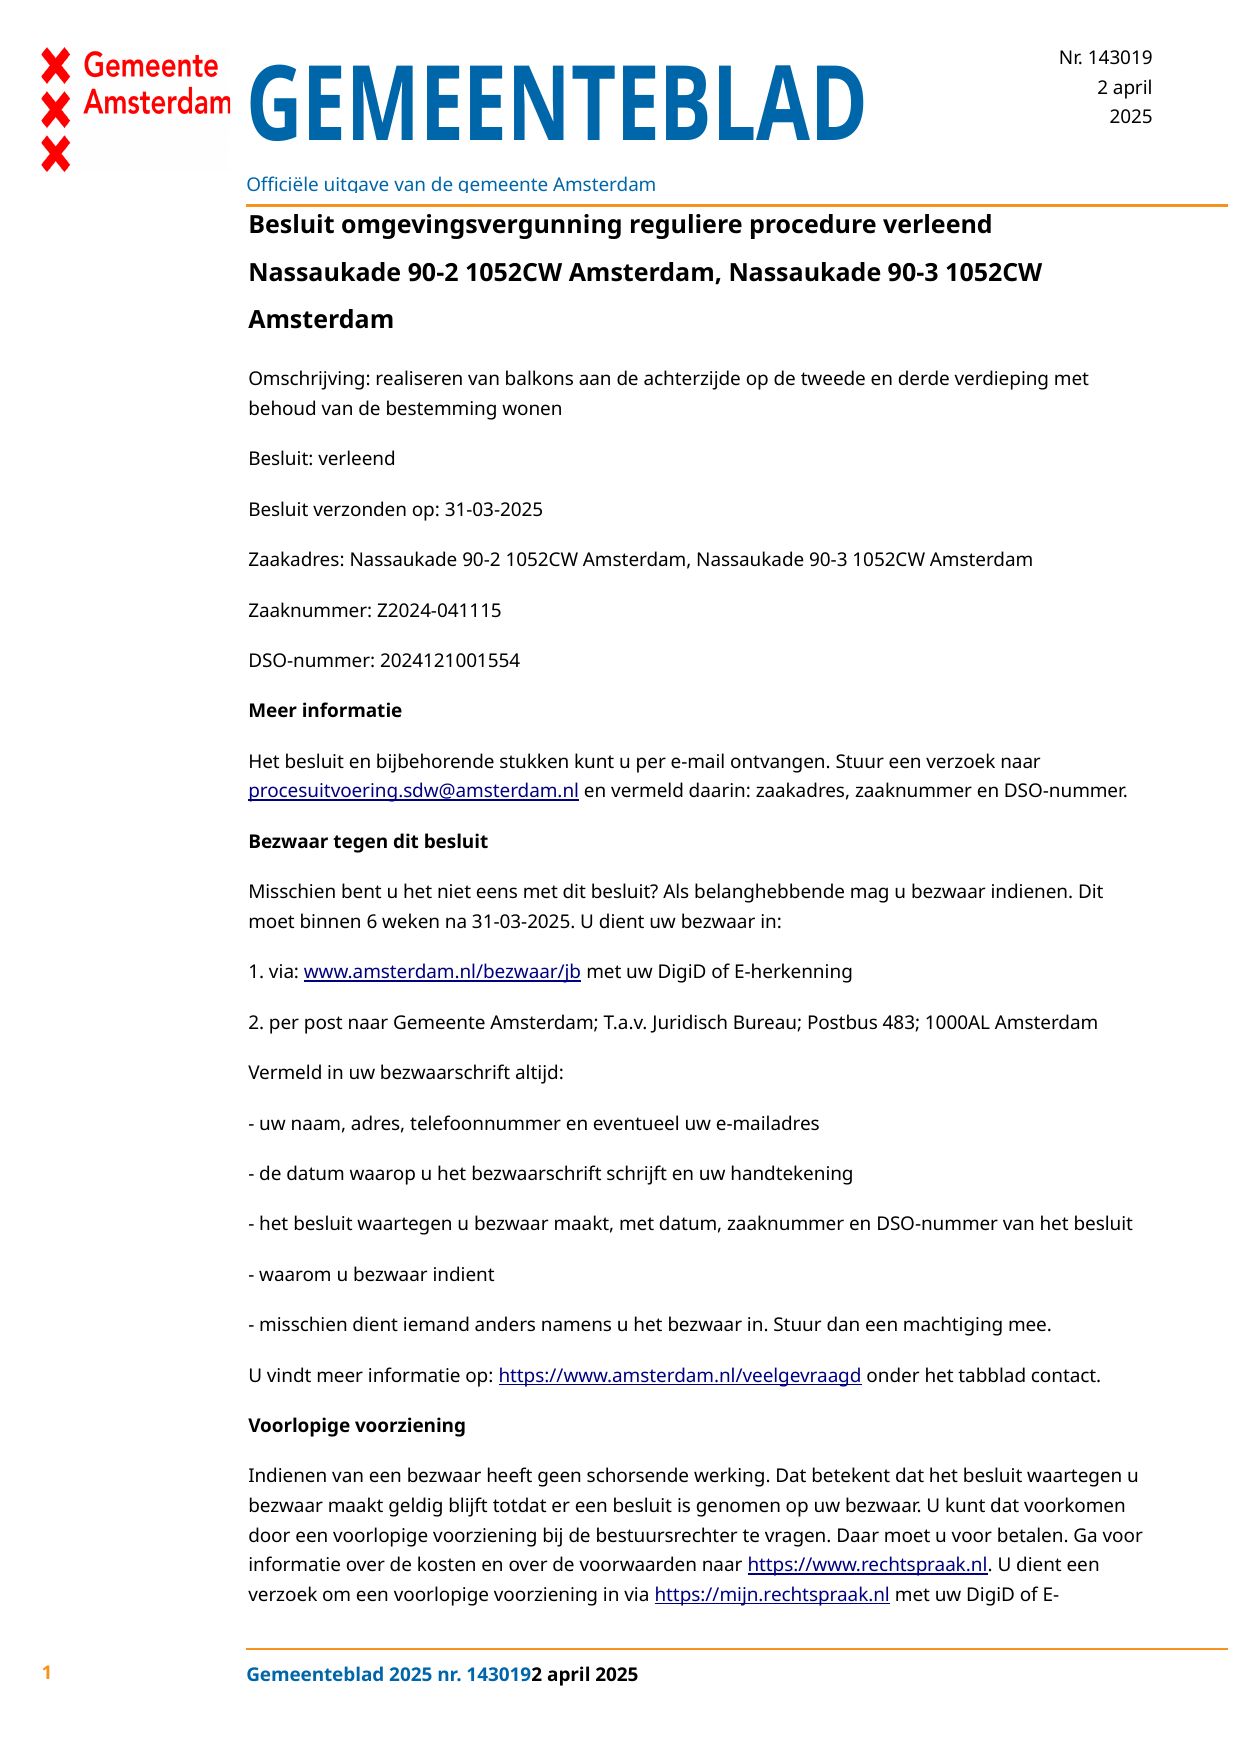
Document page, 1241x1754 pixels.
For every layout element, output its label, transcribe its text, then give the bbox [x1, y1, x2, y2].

text 2. per post naar Gemeente Amsterdam; T.a.v. Juridisch Bureau; Postbus 483; 1000AL Amsterdam [248, 1009, 1152, 1034]
text Omschrijving: realiseren van balkons aan de achterzijde op de tweede en derde verdieping met behoud van de bestemming wonen [248, 366, 1152, 421]
text DSO-nummer: 2024121001554 [248, 647, 1152, 673]
text Vermeld in uw bezwaarschrift altijd: [248, 1059, 1152, 1085]
text Zaakadres: Nassaukade 90-2 1052CW Amsterdam, Nassaukade 90-3 1052CW Amsterdam [248, 546, 1152, 572]
text Meer informatie [248, 698, 1152, 723]
text Indienen van een bezwaar heeft geen schorsende werking. Dat betekent dat het besluit waartegen u bezwaar maakt geldig blijft totdat er een besluit is genomen op uw bezwaar. U kunt dat voorkomen door een voorlopige voorziening bij de bestuursrechter te vragen. Daar moet u voor betalen. Ga voor informatie over de kosten en over de voorwaarden naar https://www.rechtspraak.nl. U dient een verzoek om een voorlopige voorziening in via https://mijn.rechtspraak.nl met uw DigiD of E- [248, 1463, 1152, 1607]
text Misschien bent u het niet eens met dit besluit? Als belanghebbende mag u bezwaar indienen. Dit moet binnen 6 weken na 31-03-2025. U dient uw bezwaar in: [248, 878, 1152, 934]
text Voorlopige voorziening [248, 1412, 1152, 1438]
text Zaaknummer: Z2024-041115 [248, 597, 1152, 622]
text - waarom u bezwaar indient [248, 1261, 1152, 1287]
text 1. via: www.amsterdam.nl/bezwaar/jb met uw DigiD of E-herkenning [248, 958, 1152, 984]
text Het besluit en bijbehorende stukken kunt u per e-mail ontvangen. Stuur een verzoek naar procesuitvoering.sdw@amsterdam.nl en vermeld daarin: zaakadres, zaaknummer en DSO-nummer. [248, 748, 1152, 803]
text - de datum waarop u het bezwaarschrift schrijft en uw handtekening [248, 1160, 1152, 1186]
text U vindt meer informatie op: https://www.amsterdam.nl/veelgevraagd onder het tabblad contact. [248, 1362, 1152, 1387]
text - het besluit waartegen u bezwaar maakt, met datum, zaaknummer en DSO-nummer van het besluit [248, 1211, 1152, 1236]
text - misschien dient iemand anders namens u het bezwaar in. Stuur dan een machtiging mee. [248, 1311, 1152, 1337]
text Bezwaar tegen dit besluit [248, 828, 1152, 854]
text Besluit omgevingsvergunning reguliere procedure verleend Nassaukade 90-2 1052CW Amsterdam, Nassaukade 90-3 1052CW Amsterdam [248, 207, 1152, 336]
picture [41, 47, 231, 172]
text Besluit: verleend [248, 446, 1152, 471]
text Besluit verzonden op: 31-03-2025 [248, 496, 1152, 522]
text - uw naam, adres, telefoonnummer en eventueel uw e-mailadres [248, 1110, 1152, 1135]
